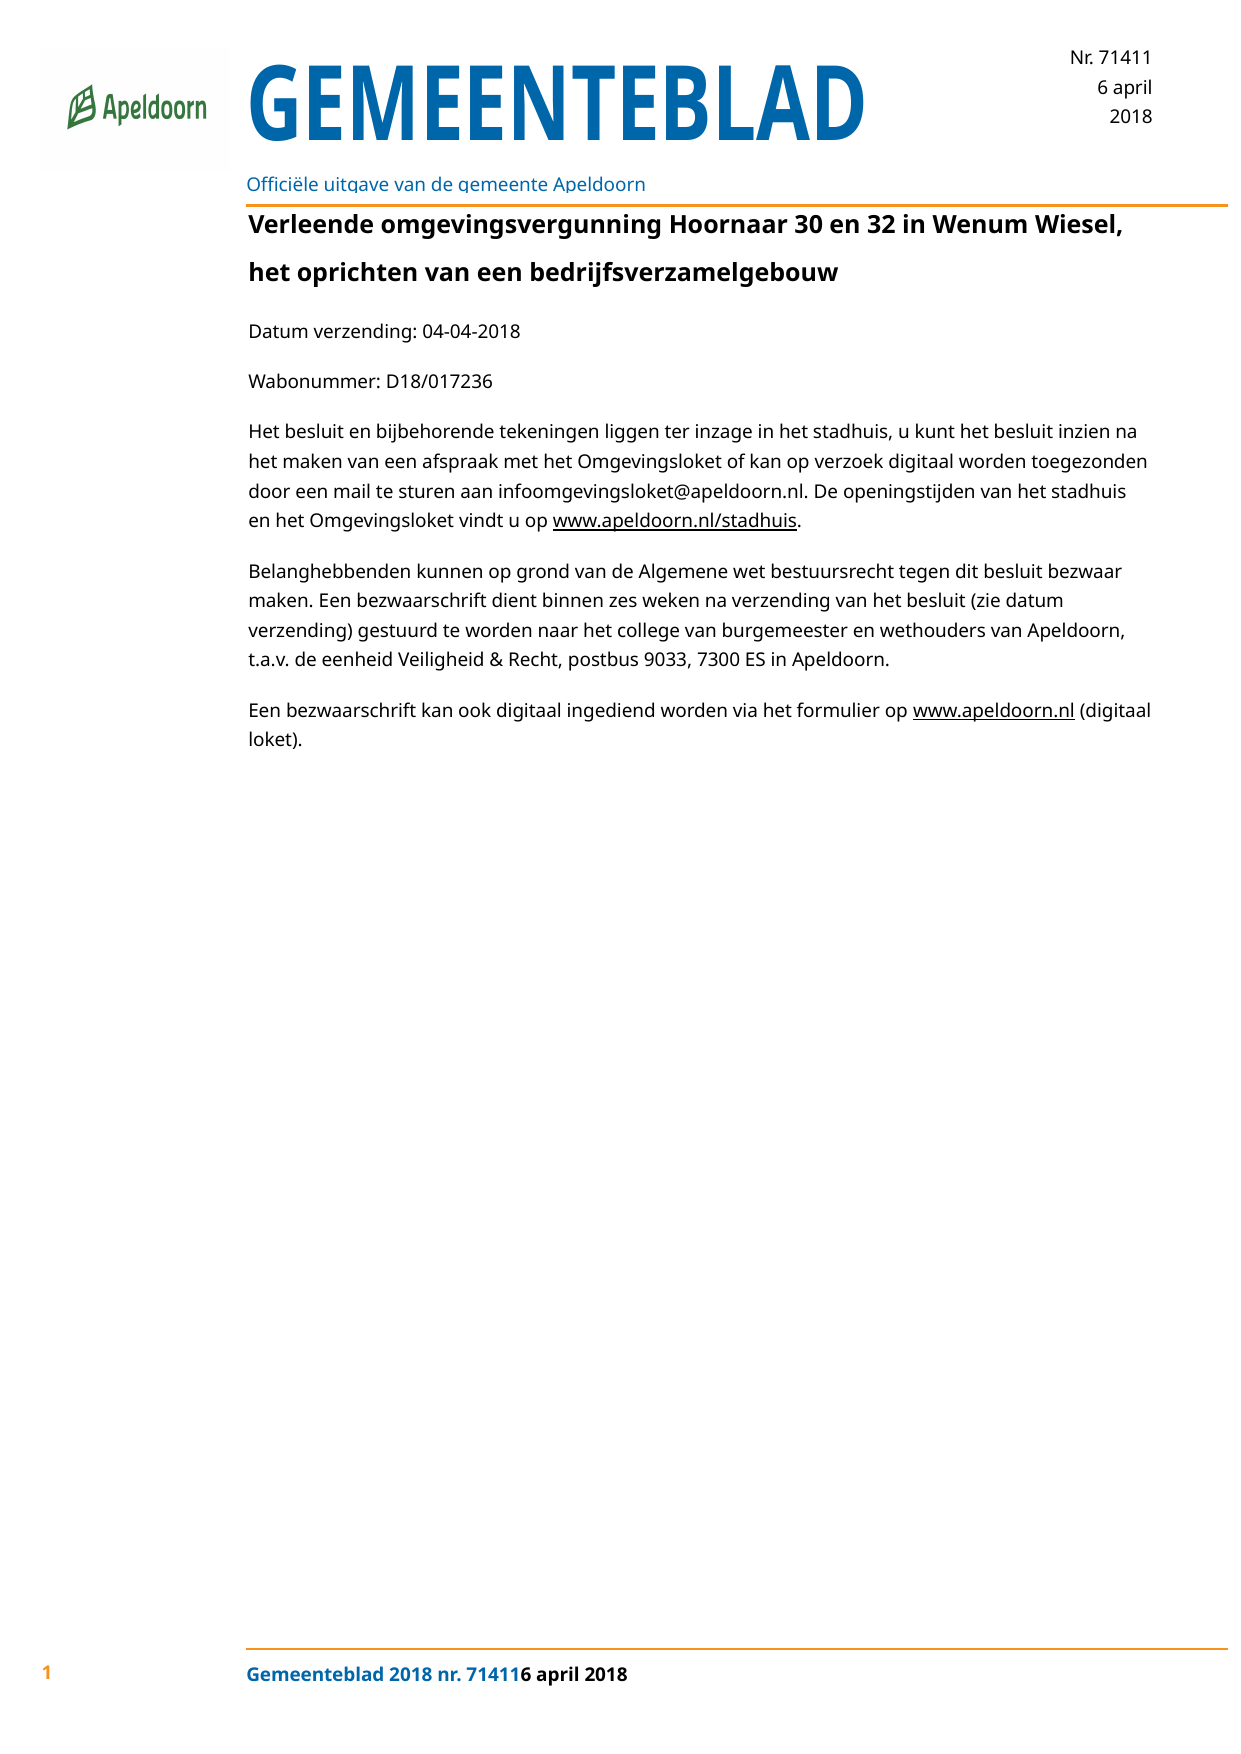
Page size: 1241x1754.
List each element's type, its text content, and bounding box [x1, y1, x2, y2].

picture [41, 47, 231, 172]
text Datum verzending: 04-04-2018 [248, 318, 1152, 344]
text Wabonummer: D18/017236 [248, 368, 1152, 394]
text Belanghebbenden kunnen op grond van de Algemene wet bestuursrecht tegen dit besluit bezwaar maken. Een bezwaarschrift dient binnen zes weken na verzending van het besluit (zie datum verzending) gestuurd te worden naar het college van burgemeester en wethouders van Apeldoorn, t.a.v. de eenheid Veiligheid & Recht, postbus 9033, 7300 ES in Apeldoorn. [248, 558, 1152, 672]
text Verleende omgevingsvergunning Hoornaar 30 en 32 in Wenum Wiesel, het oprichten van een bedrijfsverzamelgebouw [248, 207, 1152, 288]
text Het besluit en bijbehorende tekeningen liggen ter inzage in het stadhuis, u kunt het besluit inzien na het maken van een afspraak met het Omgevingsloket of kan op verzoek digitaal worden toegezonden door een mail te sturen aan infoomgevingsloket@apeldoorn.nl. De openingstijden van het stadhuis en het Omgevingsloket vindt u op www.apeldoorn.nl/stadhuis. [248, 419, 1152, 533]
text Een bezwaarschrift kan ook digitaal ingediend worden via het formulier op www.apeldoorn.nl (digitaal loket). [248, 697, 1152, 752]
